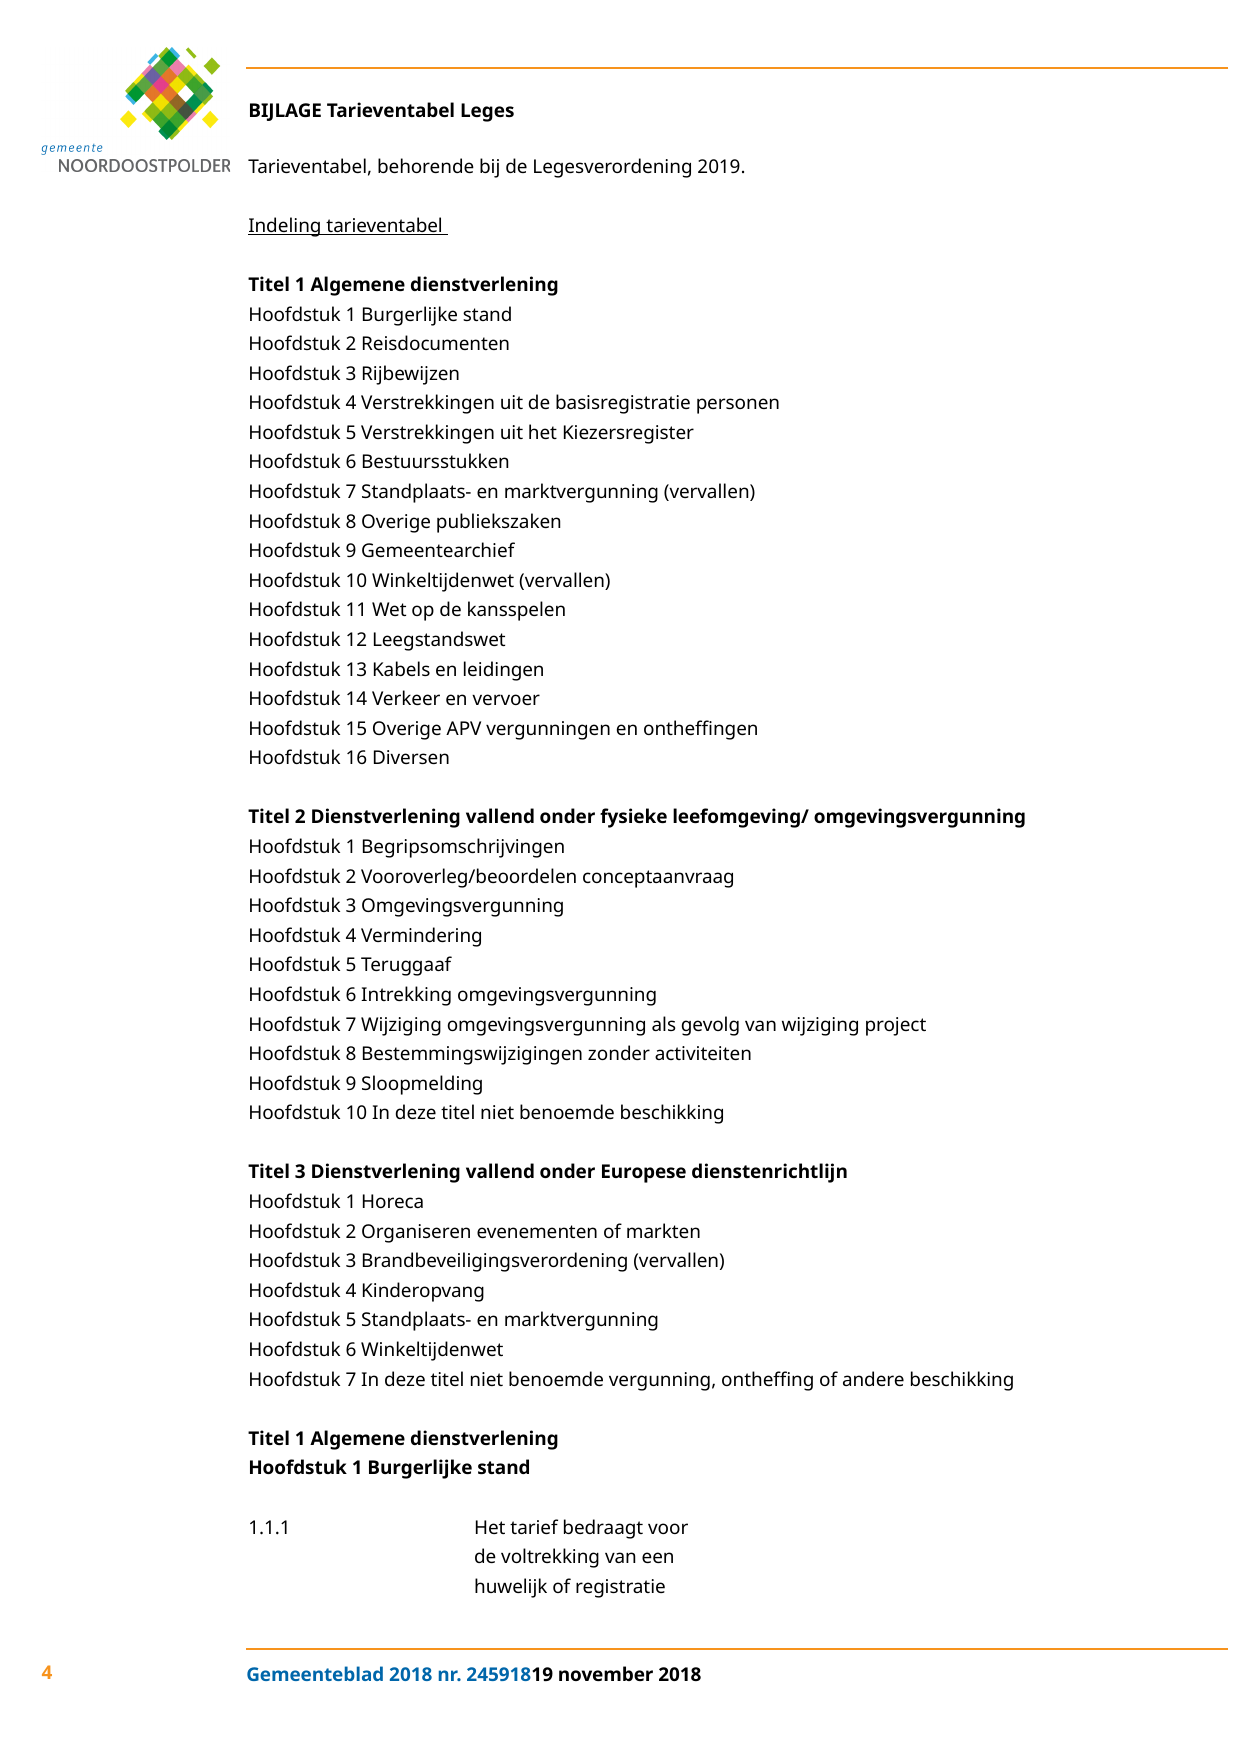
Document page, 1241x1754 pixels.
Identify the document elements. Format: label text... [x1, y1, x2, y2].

text Hoofdstuk 9 Sloopmelding [248, 1070, 1152, 1096]
text Indeling tarieventabel [248, 212, 1152, 238]
text Hoofdstuk 8 Overige publiekszaken [248, 508, 1152, 534]
text Hoofdstuk 7 In deze titel niet benoemde vergunning, ontheffing of andere beschikking [248, 1366, 1152, 1392]
table_header Het tarief bedraagt voor de voltrekking van een huwelijk of registratie [474, 1514, 700, 1599]
text Hoofdstuk 10 Winkeltijdenwet (vervallen) [248, 567, 1152, 593]
text Hoofdstuk 7 Wijziging omgevingsvergunning als gevolg van wijziging project [248, 1011, 1152, 1037]
text Hoofdstuk 10 In deze titel niet benoemde beschikking [248, 1099, 1152, 1125]
text Hoofdstuk 11 Wet op de kansspelen [248, 597, 1152, 622]
text Hoofdstuk 2 Organiseren evenementen of markten [248, 1218, 1152, 1244]
text Titel 3 Dienstverlening vallend onder Europese dienstenrichtlijn [248, 1159, 1152, 1184]
text Hoofdstuk 6 Bestuursstukken [248, 449, 1152, 474]
text Hoofdstuk 12 Leegstandswet [248, 626, 1152, 652]
text Hoofdstuk 1 Begripsomschrijvingen [248, 833, 1152, 859]
text Hoofdstuk 5 Verstrekkingen uit het Kiezersregister [248, 419, 1152, 445]
table_header [700, 1514, 926, 1599]
text Hoofdstuk 3 Brandbeveiligingsverordening (vervallen) [248, 1247, 1152, 1273]
text Hoofdstuk 16 Diversen [248, 744, 1152, 770]
text Hoofdstuk 3 Rijbewijzen [248, 360, 1152, 386]
text Hoofdstuk 1 Burgerlijke stand [248, 1454, 1152, 1480]
text BIJLAGE Tarieventabel Leges [248, 95, 1152, 123]
text Hoofdstuk 2 Reisdocumenten [248, 330, 1152, 356]
text Hoofdstuk 14 Verkeer en vervoer [248, 685, 1152, 711]
text Tarieventabel, behorende bij de Legesverordening 2019. [248, 153, 1152, 179]
text Hoofdstuk 2 Vooroverleg/beoordelen conceptaanvraag [248, 863, 1152, 889]
text Hoofdstuk 5 Standplaats- en marktvergunning [248, 1307, 1152, 1332]
text Hoofdstuk 4 Verstrekkingen uit de basisregistratie personen [248, 389, 1152, 415]
text Hoofdstuk 4 Vermindering [248, 922, 1152, 948]
text Hoofdstuk 9 Gemeentearchief [248, 537, 1152, 563]
text Hoofdstuk 6 Winkeltijdenwet [248, 1336, 1152, 1362]
text Hoofdstuk 1 Burgerlijke stand [248, 301, 1152, 327]
text Hoofdstuk 1 Horeca [248, 1188, 1152, 1214]
text Hoofdstuk 4 Kinderopvang [248, 1277, 1152, 1303]
text Titel 1 Algemene dienstverlening [248, 1425, 1152, 1451]
text Hoofdstuk 13 Kabels en leidingen [248, 656, 1152, 682]
table_header 1.1.1 [248, 1514, 474, 1599]
text Hoofdstuk 7 Standplaats- en marktvergunning (vervallen) [248, 478, 1152, 504]
picture [41, 47, 231, 172]
text Titel 1 Algemene dienstverlening [248, 271, 1152, 297]
text Hoofdstuk 3 Omgevingsvergunning [248, 892, 1152, 918]
table_header [926, 1514, 1152, 1599]
text Hoofdstuk 5 Teruggaaf [248, 952, 1152, 977]
text Hoofdstuk 15 Overige APV vergunningen en ontheffingen [248, 715, 1152, 741]
text Hoofdstuk 8 Bestemmingswijzigingen zonder activiteiten [248, 1040, 1152, 1066]
text Titel 2 Dienstverlening vallend onder fysieke leefomgeving/ omgevingsvergunning [248, 804, 1152, 829]
text Hoofdstuk 6 Intrekking omgevingsvergunning [248, 981, 1152, 1007]
